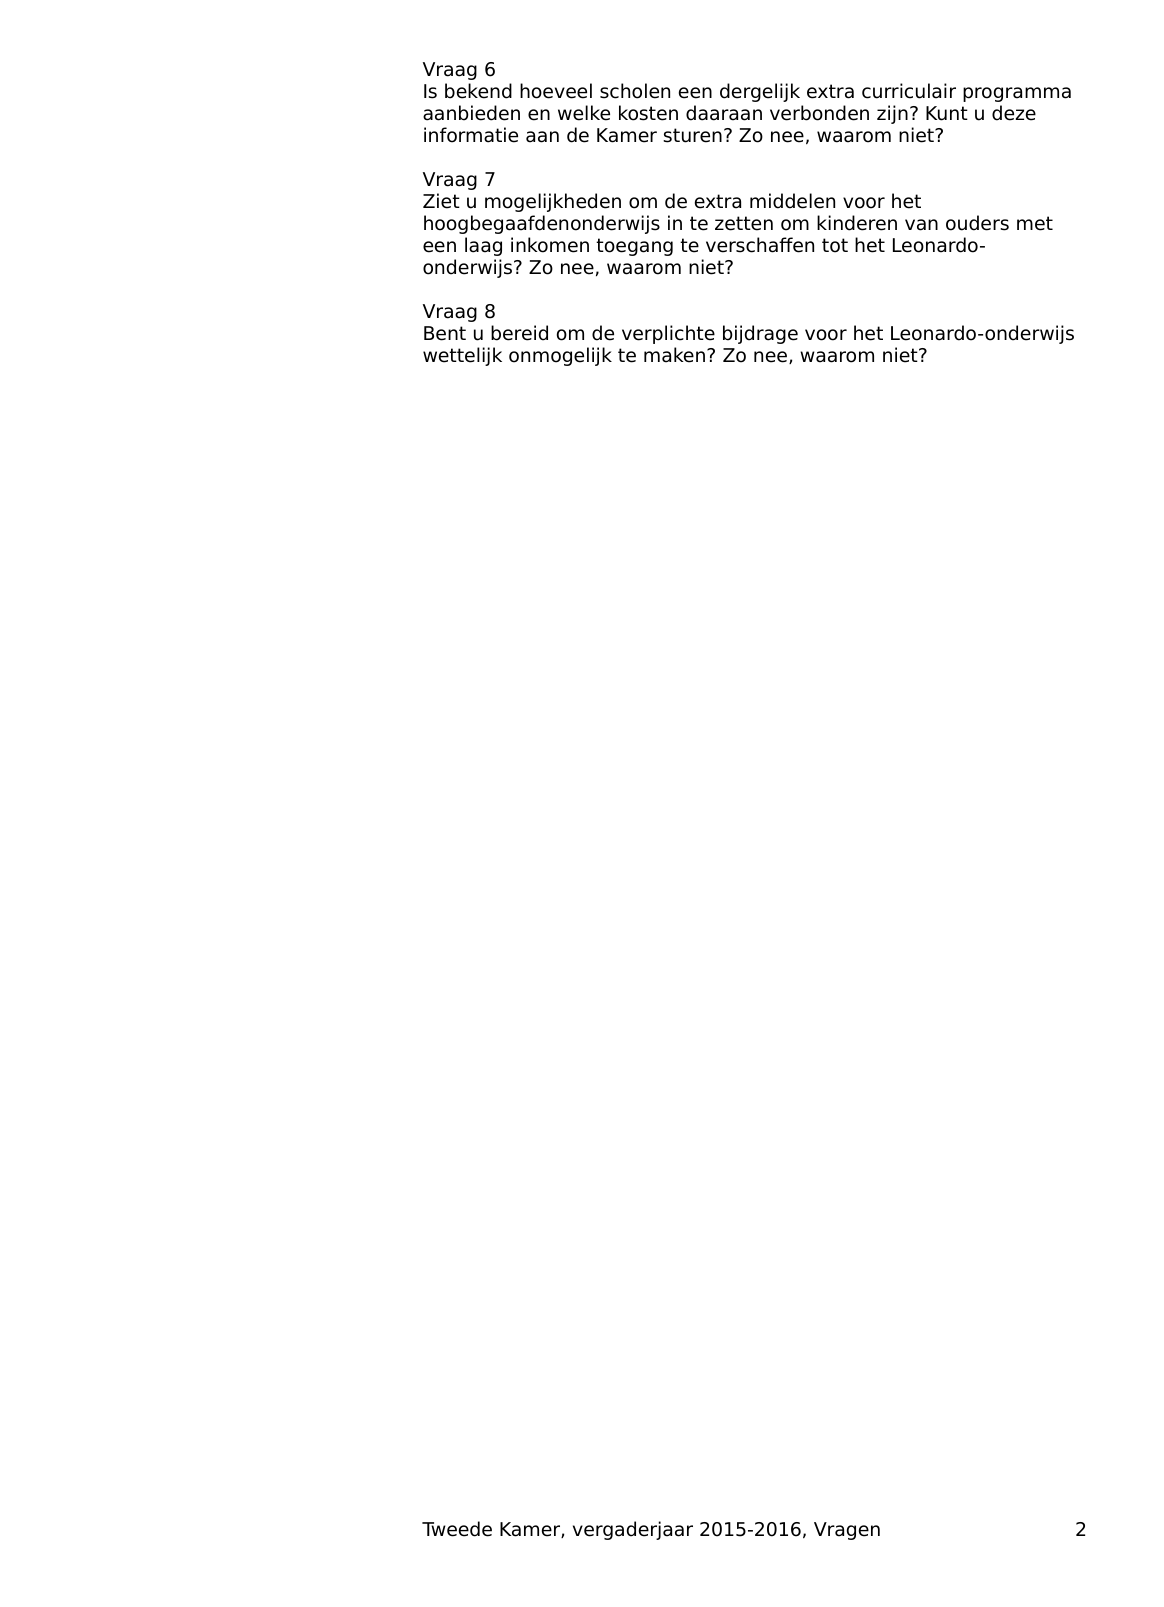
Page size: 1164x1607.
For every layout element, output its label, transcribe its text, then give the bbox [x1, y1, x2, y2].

text Vraag 7 [422, 169, 1087, 191]
text Bent u bereid om de verplichte bijdrage voor het Leonardo-onderwijs wettelijk onmogelijk te maken? Zo nee, waarom niet? [422, 323, 1087, 367]
text Vraag 8 [422, 301, 1087, 323]
text Ziet u mogelijkheden om de extra middelen voor het hoogbegaafdenonderwijs in te zetten om kinderen van ouders met een laag inkomen toegang te verschaffen tot het Leonardo-onderwijs? Zo nee, waarom niet? [422, 191, 1087, 279]
text Is bekend hoeveel scholen een dergelijk extra curriculair programma aanbieden en welke kosten daaraan verbonden zijn? Kunt u deze informatie aan de Kamer sturen? Zo nee, waarom niet? [422, 81, 1087, 147]
text Vraag 6 [422, 59, 1087, 81]
